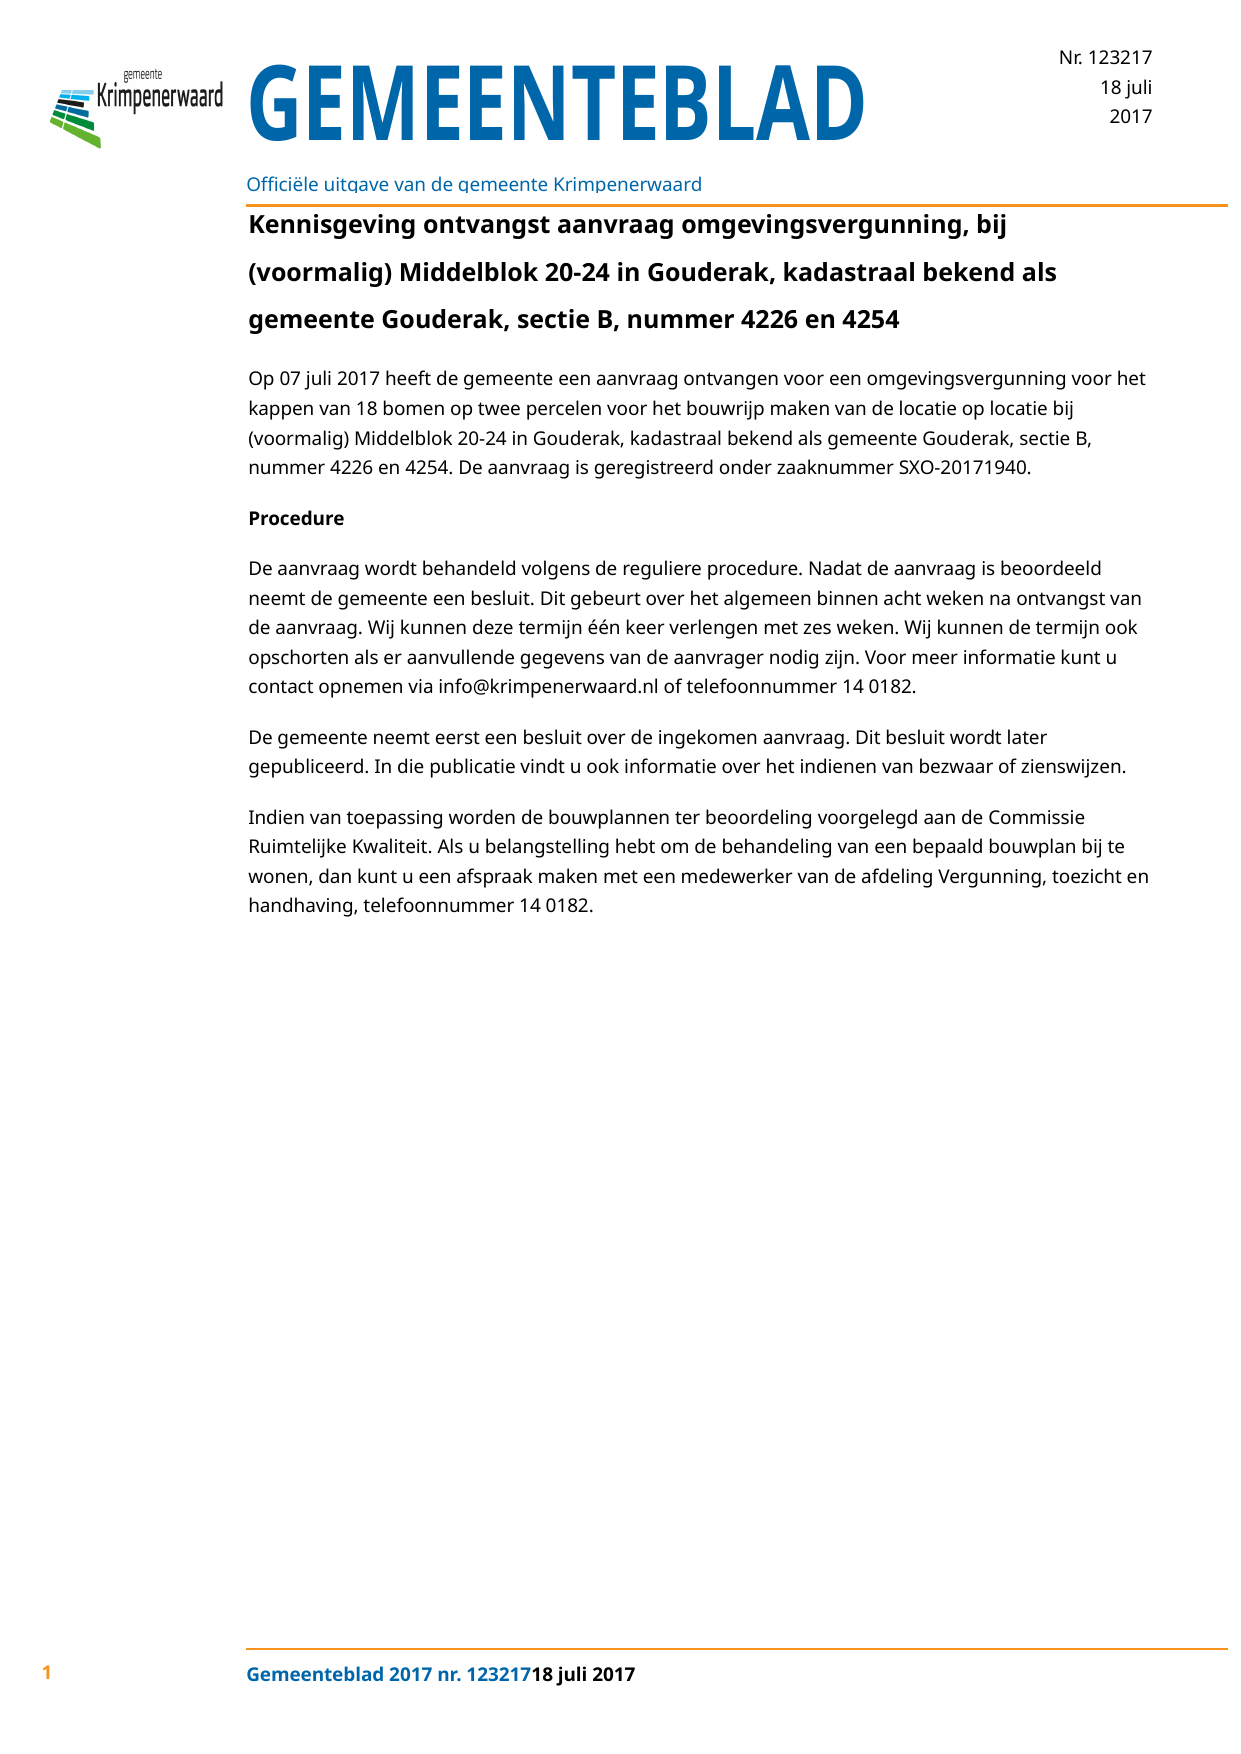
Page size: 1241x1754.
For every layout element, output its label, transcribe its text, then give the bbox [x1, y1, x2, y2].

text Op 07 juli 2017 heeft de gemeente een aanvraag ontvangen voor een omgevingsvergunning voor het kappen van 18 bomen op twee percelen voor het bouwrijp maken van de locatie op locatie bij (voormalig) Middelblok 20-24 in Gouderak, kadastraal bekend als gemeente Gouderak, sectie B, nummer 4226 en 4254. De aanvraag is geregistreerd onder zaaknummer SXO-20171940. [248, 366, 1152, 480]
text De gemeente neemt eerst een besluit over de ingekomen aanvraag. Dit besluit wordt later gepubliceerd. In die publicatie vindt u ook informatie over het indienen van bezwaar of zienswijzen. [248, 724, 1152, 779]
text De aanvraag wordt behandeld volgens de reguliere procedure. Nadat de aanvraag is beoordeeld neemt de gemeente een besluit. Dit gebeurt over het algemeen binnen acht weken na ontvangst van de aanvraag. Wij kunnen deze termijn één keer verlengen met zes weken. Wij kunnen de termijn ook opschorten als er aanvullende gegevens van de aanvrager nodig zijn. Voor meer informatie kunt u contact opnemen via info@krimpenerwaard.nl of telefoonnummer 14 0182. [248, 555, 1152, 699]
text Procedure [248, 505, 1152, 530]
text Indien van toepassing worden de bouwplannen ter beoordeling voorgelegd aan de Commissie Ruimtelijke Kwaliteit. Als u belangstelling hebt om de behandeling van een bepaald bouwplan bij te wonen, dan kunt u een afspraak maken met een medewerker van de afdeling Vergunning, toezicht en handhaving, telefoonnummer 14 0182. [248, 804, 1152, 918]
picture [41, 47, 231, 172]
text Kennisgeving ontvangst aanvraag omgevingsvergunning, bij (voormalig) Middelblok 20-24 in Gouderak, kadastraal bekend als gemeente Gouderak, sectie B, nummer 4226 en 4254 [248, 207, 1152, 336]
